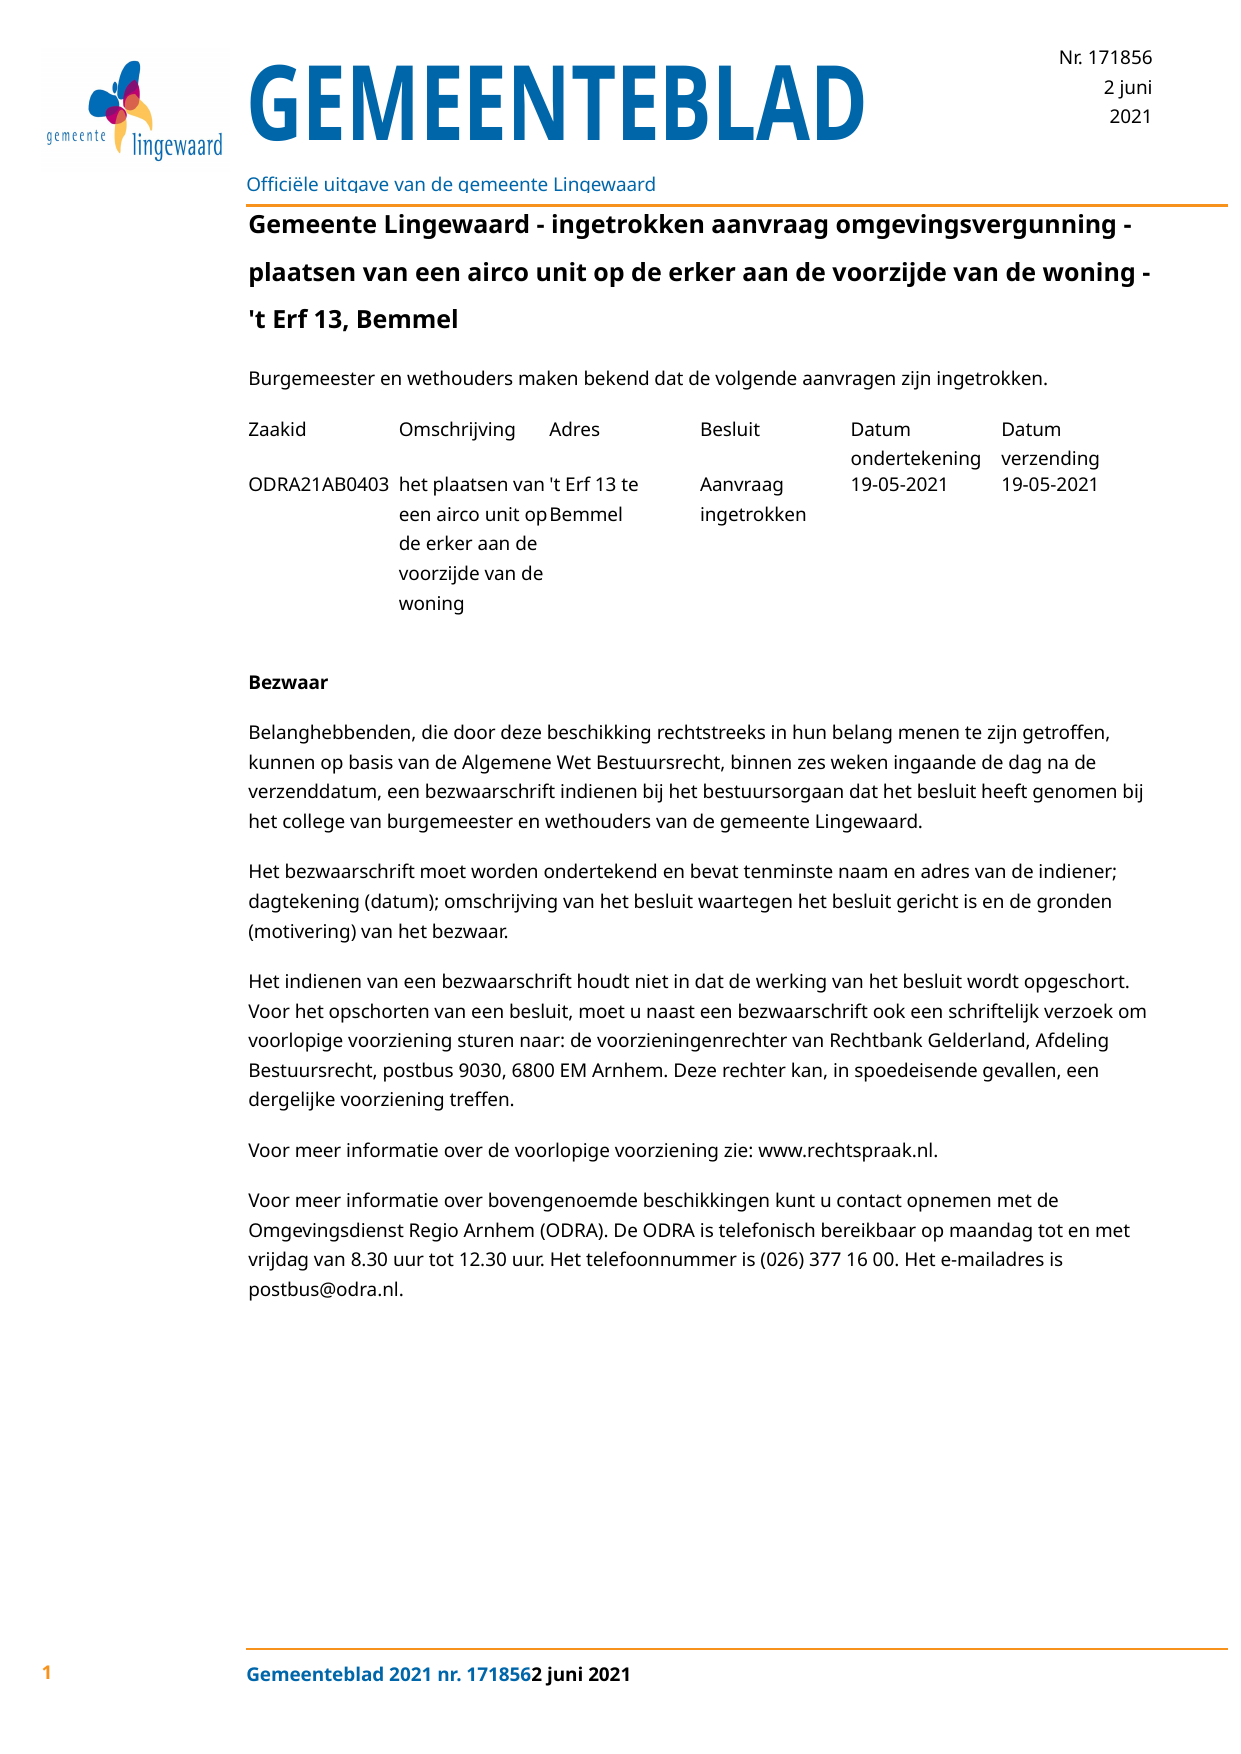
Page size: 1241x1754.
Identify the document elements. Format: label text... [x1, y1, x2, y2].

table_header Omschrijving [399, 416, 549, 471]
table_header Datum verzending [1001, 416, 1152, 471]
table_header Besluit [700, 416, 850, 471]
table_cell Aanvraag ingetrokken [700, 471, 850, 615]
text Het indienen van een bezwaarschrift houdt niet in dat de werking van het besluit wordt opgeschort. Voor het opschorten van een besluit, moet u naast een bezwaarschrift ook een schriftelijk verzoek om voorlopige voorziening sturen naar: de voorzieningenrechter van Rechtbank Gelderland, Afdeling Bestuursrecht, postbus 9030, 6800 EM Arnhem. Deze rechter kan, in spoedeisende gevallen, een dergelijke voorziening treffen. [248, 968, 1152, 1112]
table_cell ODRA21AB0403 [248, 471, 398, 615]
table_header Adres [549, 416, 700, 471]
text Gemeente Lingewaard - ingetrokken aanvraag omgevingsvergunning - plaatsen van een airco unit op de erker aan de voorzijde van de woning - 't Erf 13, Bemmel [248, 207, 1152, 336]
table_cell 19-05-2021 [850, 471, 1001, 615]
table_header Datum ondertekening [850, 416, 1001, 471]
text Voor meer informatie over bovengenoemde beschikkingen kunt u contact opnemen met de Omgevingsdienst Regio Arnhem (ODRA). De ODRA is telefonisch bereikbaar op maandag tot en met vrijdag van 8.30 uur tot 12.30 uur. Het telefoonnummer is (026) 377 16 00. Het e-mailadres is postbus@odra.nl. [248, 1187, 1152, 1302]
text Voor meer informatie over de voorlopige voorziening zie: www.rechtspraak.nl. [248, 1137, 1152, 1163]
text Bezwaar [248, 669, 1152, 695]
table_header Zaakid [248, 416, 398, 471]
text Belanghebbenden, die door deze beschikking rechtstreeks in hun belang menen te zijn getroffen, kunnen op basis van de Algemene Wet Bestuursrecht, binnen zes weken ingaande de dag na de verzenddatum, een bezwaarschrift indienen bij het bestuursorgaan dat het besluit heeft genomen bij het college van burgemeester en wethouders van de gemeente Lingewaard. [248, 719, 1152, 834]
table_cell 19-05-2021 [1001, 471, 1152, 615]
text Burgemeester en wethouders maken bekend dat de volgende aanvragen zijn ingetrokken. [248, 366, 1152, 391]
picture [41, 47, 231, 172]
table_cell 't Erf 13 te Bemmel [549, 471, 700, 615]
table_cell het plaatsen van een airco unit op de erker aan de voorzijde van de woning [399, 471, 549, 615]
text Het bezwaarschrift moet worden ondertekend en bevat tenminste naam en adres van de indiener; dagtekening (datum); omschrijving van het besluit waartegen het besluit gericht is en de gronden (motivering) van het bezwaar. [248, 859, 1152, 943]
